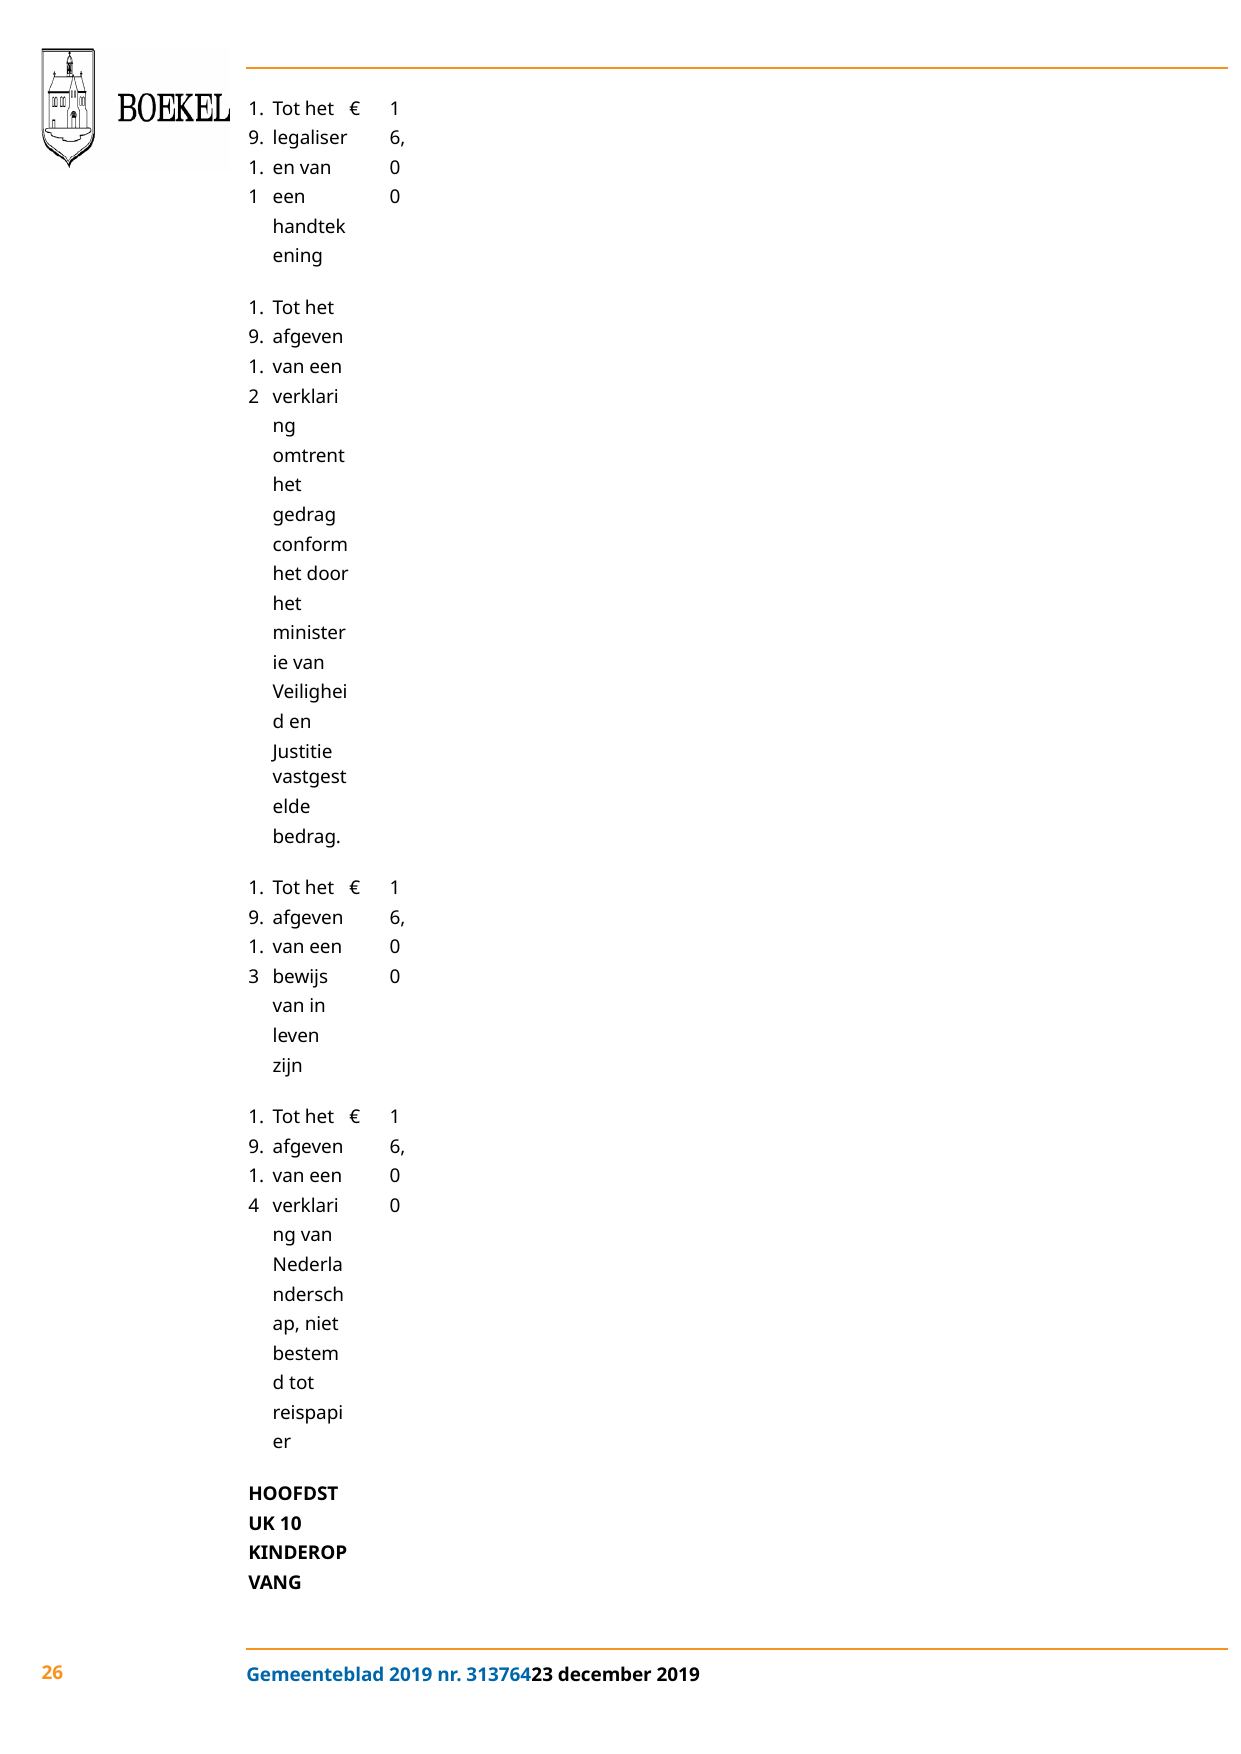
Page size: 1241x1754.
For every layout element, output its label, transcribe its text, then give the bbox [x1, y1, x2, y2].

table_cell [349, 269, 369, 294]
table_cell vastgestelde bedrag. [273, 764, 349, 848]
table_cell [273, 849, 349, 874]
table_cell Tot het afgeven van een bewijs van in leven zijn [273, 874, 349, 1077]
table_cell [349, 764, 369, 848]
table_cell 1.9.1.3 [248, 874, 272, 1077]
table_cell [369, 849, 389, 874]
picture [41, 47, 231, 172]
table_cell [273, 269, 349, 294]
table_cell [248, 1454, 272, 1480]
table_cell [389, 269, 409, 294]
table_cell [349, 1480, 369, 1594]
table_cell [349, 849, 369, 874]
table_cell [369, 1480, 389, 1594]
table_cell [369, 294, 389, 764]
table_cell [369, 1454, 389, 1480]
table_cell [369, 874, 389, 1077]
table_cell [369, 764, 389, 848]
table_cell [369, 269, 389, 294]
table_cell [273, 1454, 349, 1480]
table_cell [248, 764, 272, 848]
table_cell [369, 95, 389, 268]
table_cell € [349, 874, 369, 1077]
table_cell [349, 1078, 369, 1103]
table_cell 1.9.1.4 [248, 1103, 272, 1454]
table_cell [389, 764, 409, 848]
table_cell [349, 1454, 369, 1480]
table_cell [248, 849, 272, 874]
table_cell Tot het afgeven van een verklaring omtrent het gedrag conform het door het ministerie van Veiligheid en Justitie [273, 294, 349, 764]
table_cell [389, 1480, 409, 1594]
table_cell [248, 1078, 272, 1103]
table_cell [389, 294, 409, 764]
table_cell [349, 294, 369, 764]
table_cell Tot het afgeven van een verklaring van Nederlanderschap, niet bestemd tot reispapier [273, 1103, 349, 1454]
table_cell 1.9.1.2 [248, 294, 272, 764]
table_cell 16,00 [389, 95, 409, 268]
table_cell € [349, 1103, 369, 1454]
table_cell 1.9.1.1 [248, 95, 272, 268]
table_cell 16,00 [389, 1103, 409, 1454]
table_cell HOOFDSTUK 10 KINDEROPVANG [248, 1480, 349, 1594]
table_cell [248, 269, 272, 294]
table_cell [389, 1454, 409, 1480]
table_cell [369, 1103, 389, 1454]
table_cell [369, 1078, 389, 1103]
table_cell [389, 1078, 409, 1103]
table_cell 16,00 [389, 874, 409, 1077]
table_cell Tot het legaliseren van een handtekening [273, 95, 349, 268]
table_cell [273, 1078, 349, 1103]
table_cell [389, 849, 409, 874]
table_cell € [349, 95, 369, 268]
